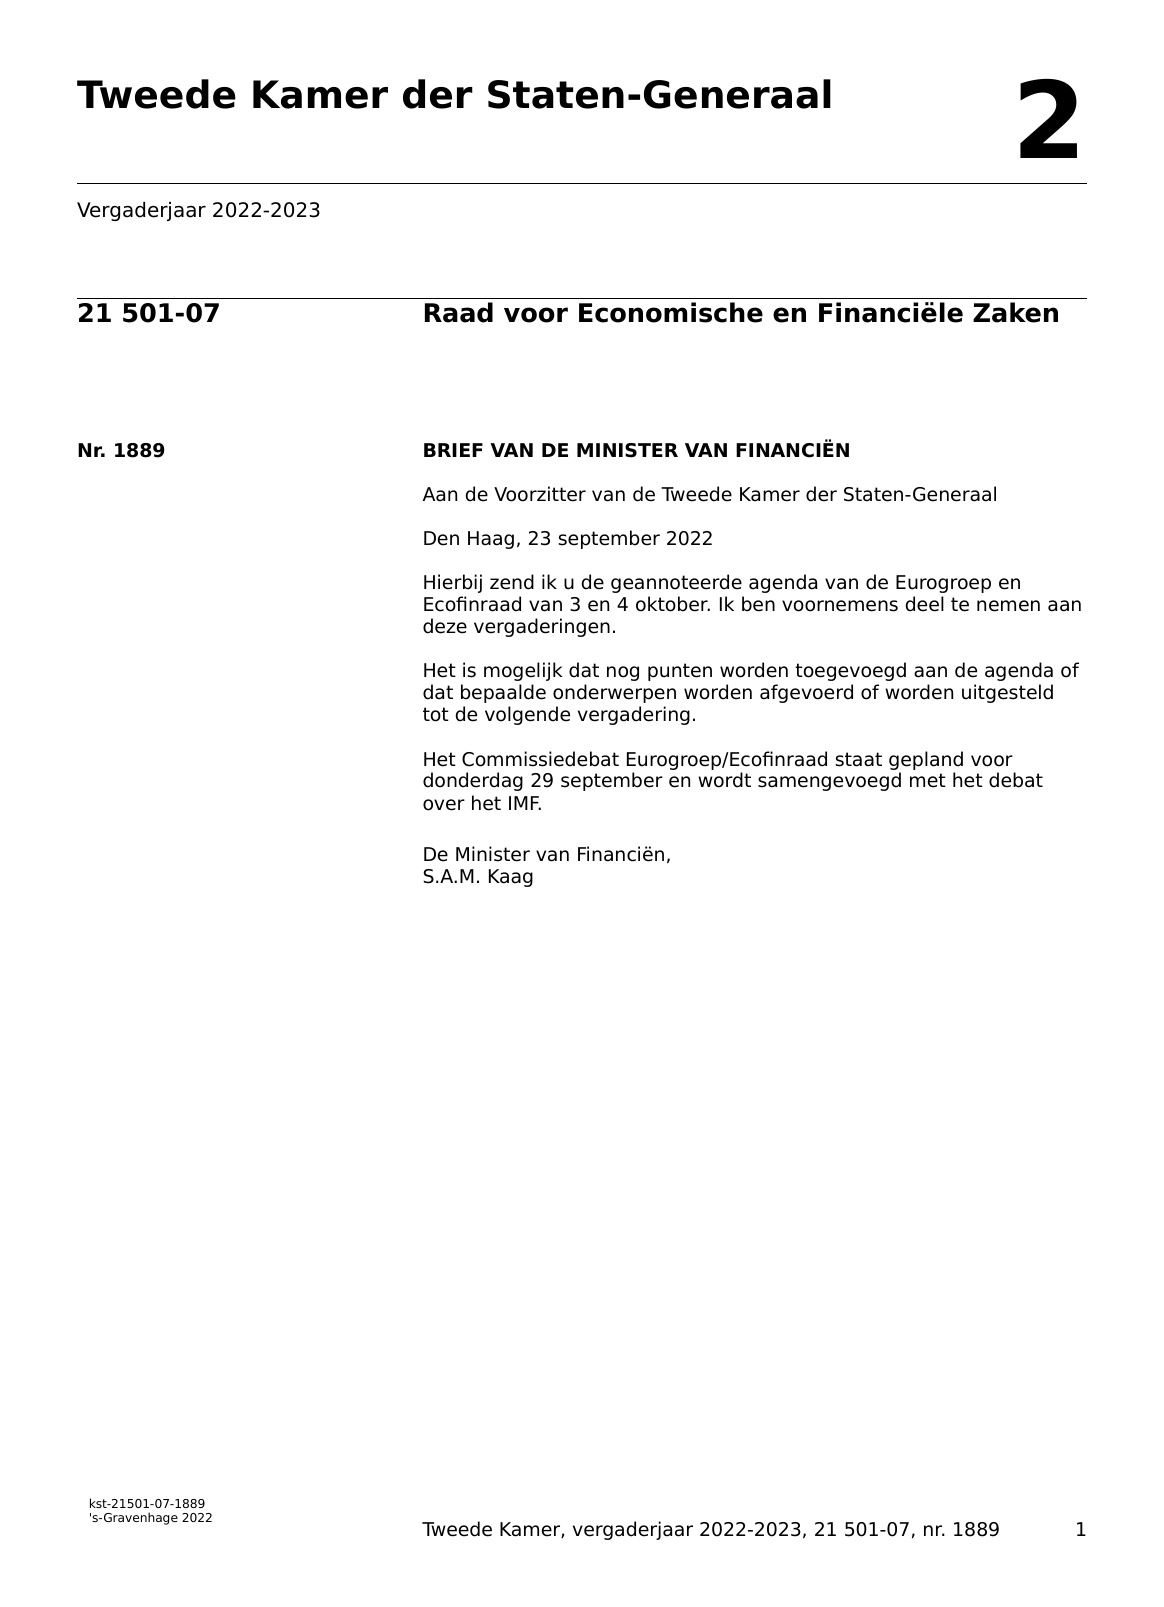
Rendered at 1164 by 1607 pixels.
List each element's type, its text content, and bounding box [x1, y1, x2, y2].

subtitle 21 501-07 Raad voor Economische en Financiële Zaken [77, 299, 1087, 329]
text 's-Gravenhage 2022 [88, 1511, 323, 1525]
text Hierbij zend ik u de geannoteerde agenda van de Eurogroep en Ecofinraad van 3 en 4 oktober. Ik ben voornemens deel te nemen aan deze vergaderingen. [422, 572, 1087, 638]
text Den Haag, 23 september 2022 [422, 528, 1087, 550]
text Aan de Voorzitter van de Tweede Kamer der Staten-Generaal [422, 484, 1087, 506]
subtitle Nr. 1889 BRIEF VAN DE MINISTER VAN FINANCIËN [77, 440, 1087, 462]
table_header 2 [886, 59, 1087, 183]
text Het is mogelijk dat nog punten worden toegevoegd aan de agenda of dat bepaalde onderwerpen worden afgevoerd of worden uitgesteld tot de volgende vergadering. [422, 660, 1087, 726]
text Het Commissiedebat Eurogroep/Ecofinraad staat gepland voor donderdag 29 september en wordt samengevoegd met het debat over het IMF. [422, 748, 1087, 814]
text De Minister van Financiën, S.A.M. Kaag [422, 844, 1087, 888]
table_header Tweede Kamer der Staten-Generaal [77, 59, 886, 183]
table_cell Vergaderjaar 2022-2023 [77, 184, 1087, 298]
text kst-21501-07-1889 [88, 1497, 323, 1511]
